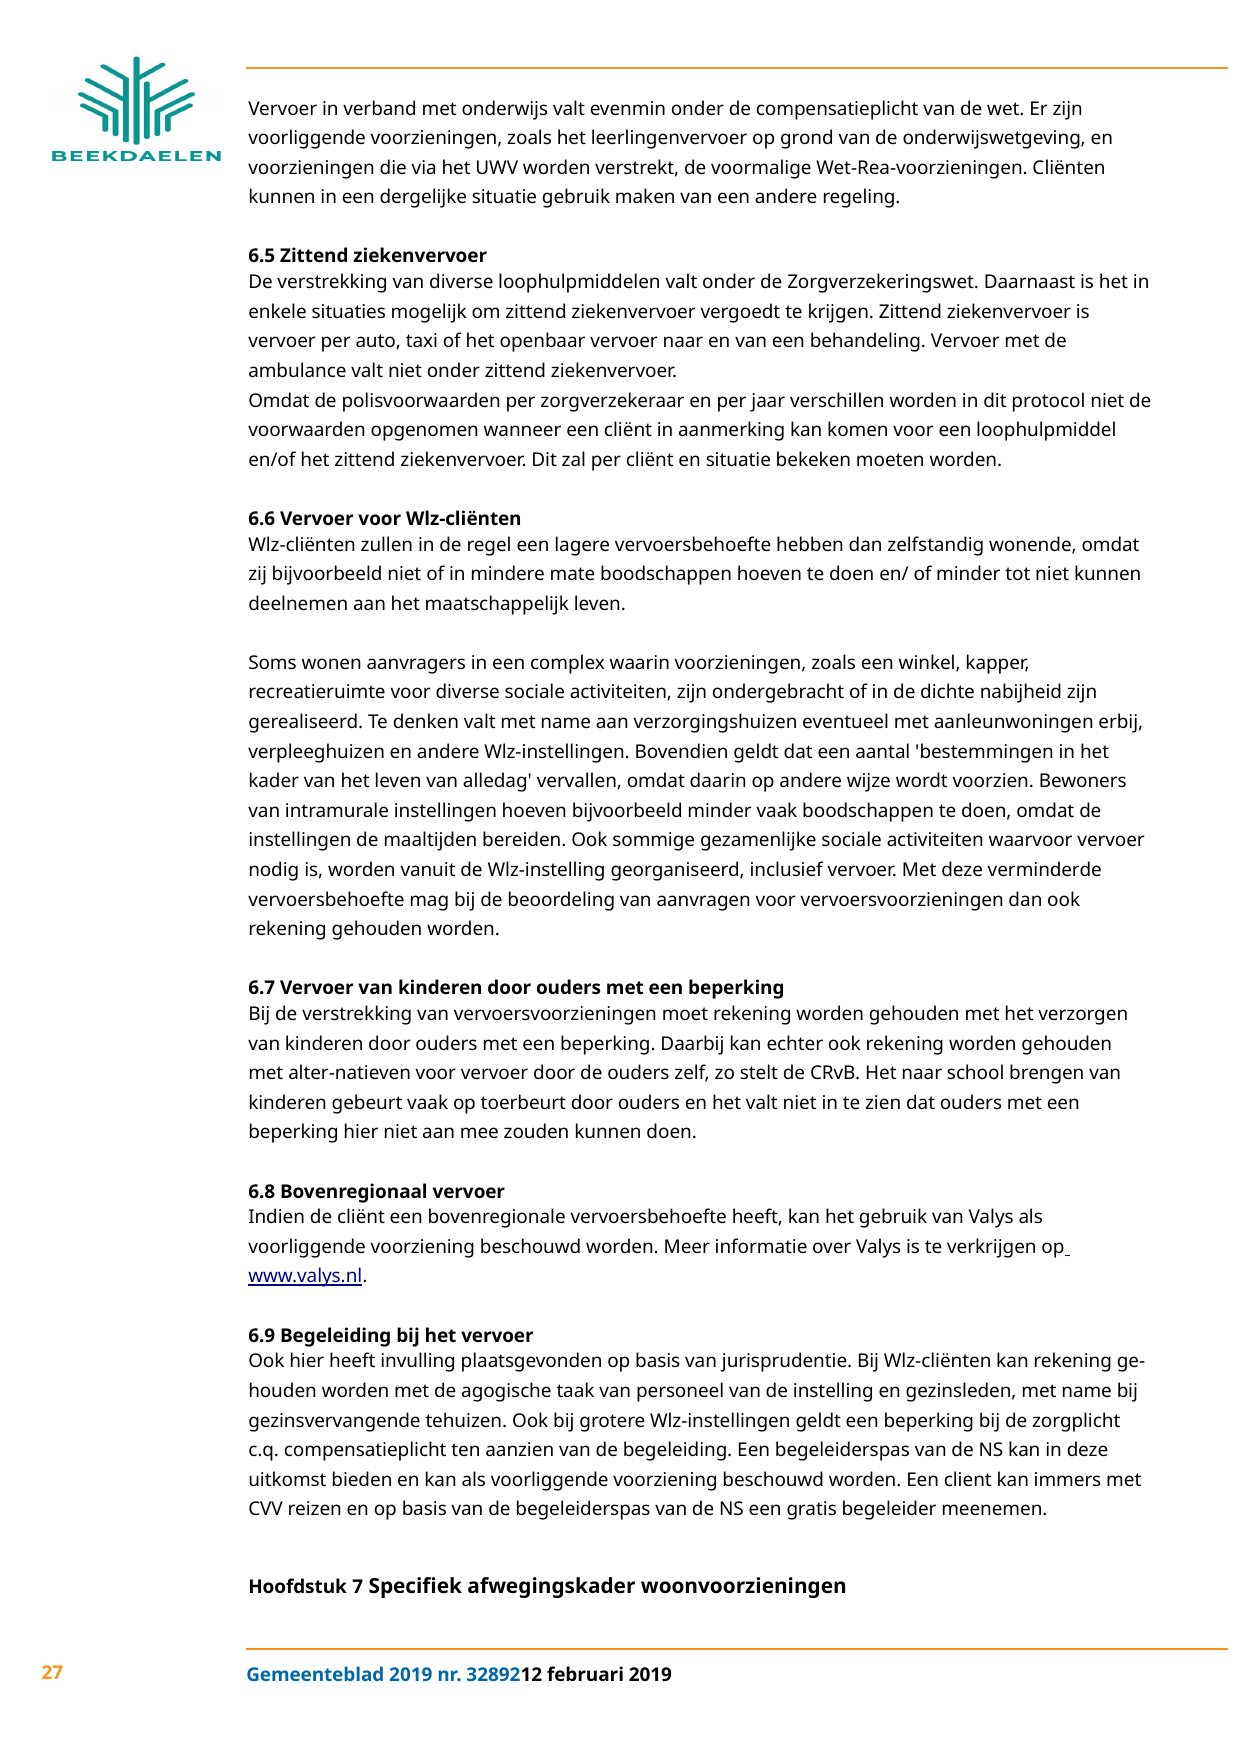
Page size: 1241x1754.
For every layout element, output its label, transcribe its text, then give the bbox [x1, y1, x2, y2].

text 6.7 Vervoer van kinderen door ouders met een beperking [248, 974, 1152, 1000]
text De verstrekking van diverse loophulpmiddelen valt onder de Zorgverzekeringswet. Daarnaast is het in enkele situaties mogelijk om zittend ziekenvervoer vergoedt te krijgen. Zittend ziekenvervoer is vervoer per auto, taxi of het openbaar vervoer naar en van een behandeling. Vervoer met de ambulance valt niet onder zittend ziekenvervoer. [248, 268, 1152, 383]
text Hoofdstuk 7 Specifiek afwegingskader woonvoorzieningen [248, 1571, 1152, 1599]
text Wlz-cliënten zullen in de regel een lagere vervoersbehoefte hebben dan zelfstandig wonende, omdat zij bijvoorbeeld niet of in mindere mate boodschappen hoeven te doen en/ of minder tot niet kunnen deelnemen aan het maatschappelijk leven. [248, 531, 1152, 616]
text Soms wonen aanvragers in een complex waarin voorzieningen, zoals een winkel, kapper, recreatieruimte voor diverse sociale activiteiten, zijn ondergebracht of in de dichte nabijheid zijn gerealiseerd. Te denken valt met name aan verzorgingshuizen eventueel met aanleunwoningen erbij, verpleeghuizen en andere Wlz-instellingen. Bovendien geldt dat een aantal 'bestemmingen in het kader van het leven van alledag' vervallen, omdat daarin op andere wijze wordt voorzien. Bewoners van intramurale instellingen hoeven bijvoorbeeld minder vaak boodschappen te doen, omdat de instellingen de maaltijden bereiden. Ook sommige gezamenlijke sociale activiteiten waarvoor vervoer nodig is, worden vanuit de Wlz-instelling georganiseerd, inclusief vervoer. Met deze verminderde vervoersbehoefte mag bij de beoordeling van aanvragen voor vervoersvoorzieningen dan ook rekening gehouden worden. [248, 649, 1152, 941]
text Omdat de polisvoorwaarden per zorgverzekeraar en per jaar verschillen worden in dit protocol niet de voorwaarden opgenomen wanneer een cliënt in aanmerking kan komen voor een loophulpmiddel en/of het zittend ziekenvervoer. Dit zal per cliënt en situatie bekeken moeten worden. [248, 387, 1152, 472]
text Vervoer in verband met onderwijs valt evenmin onder de compensatieplicht van de wet. Er zijn voorliggende voorzieningen, zoals het leerlingenvervoer op grond van de onderwijswetgeving, en voorzieningen die via het UWV worden verstrekt, de voormalige Wet-Rea-voorzieningen. Cliënten kunnen in een dergelijke situatie gebruik maken van een andere regeling. [248, 95, 1152, 209]
picture [41, 47, 231, 172]
text 6.6 Vervoer voor Wlz-cliënten [248, 505, 1152, 531]
text 6.5 Zittend ziekenvervoer [248, 243, 1152, 268]
text Bij de verstrekking van vervoersvoorzieningen moet rekening worden gehouden met het verzorgen van kinderen door ouders met een beperking. Daarbij kan echter ook rekening worden gehouden met alter-natieven voor vervoer door de ouders zelf, zo stelt de CRvB. Het naar school brengen van kinderen gebeurt vaak op toerbeurt door ouders en het valt niet in te zien dat ouders met een beperking hier niet aan mee zouden kunnen doen. [248, 1000, 1152, 1144]
text 6.8 Bovenregionaal vervoer [248, 1178, 1152, 1203]
text Indien de cliënt een bovenregionale vervoersbehoefte heeft, kan het gebruik van Valys als voorliggende voorziening beschouwd worden. Meer informatie over Valys is te verkrijgen op www.valys.nl. [248, 1203, 1152, 1288]
text Ook hier heeft invulling plaatsgevonden op basis van jurisprudentie. Bij Wlz-cliënten kan rekening ge-houden worden met de agogische taak van personeel van de instelling en gezinsleden, met name bij gezinsvervangende tehuizen. Ook bij grotere Wlz-instellingen geldt een beperking bij de zorgplicht c.q. compensatieplicht ten aanzien van de begeleiding. Een begeleiderspas van de NS kan in deze uitkomst bieden en kan als voorliggende voorziening beschouwd worden. Een client kan immers met CVV reizen en op basis van de begeleiderspas van de NS een gratis begeleider meenemen. [248, 1348, 1152, 1521]
text 6.9 Begeleiding bij het vervoer [248, 1322, 1152, 1348]
